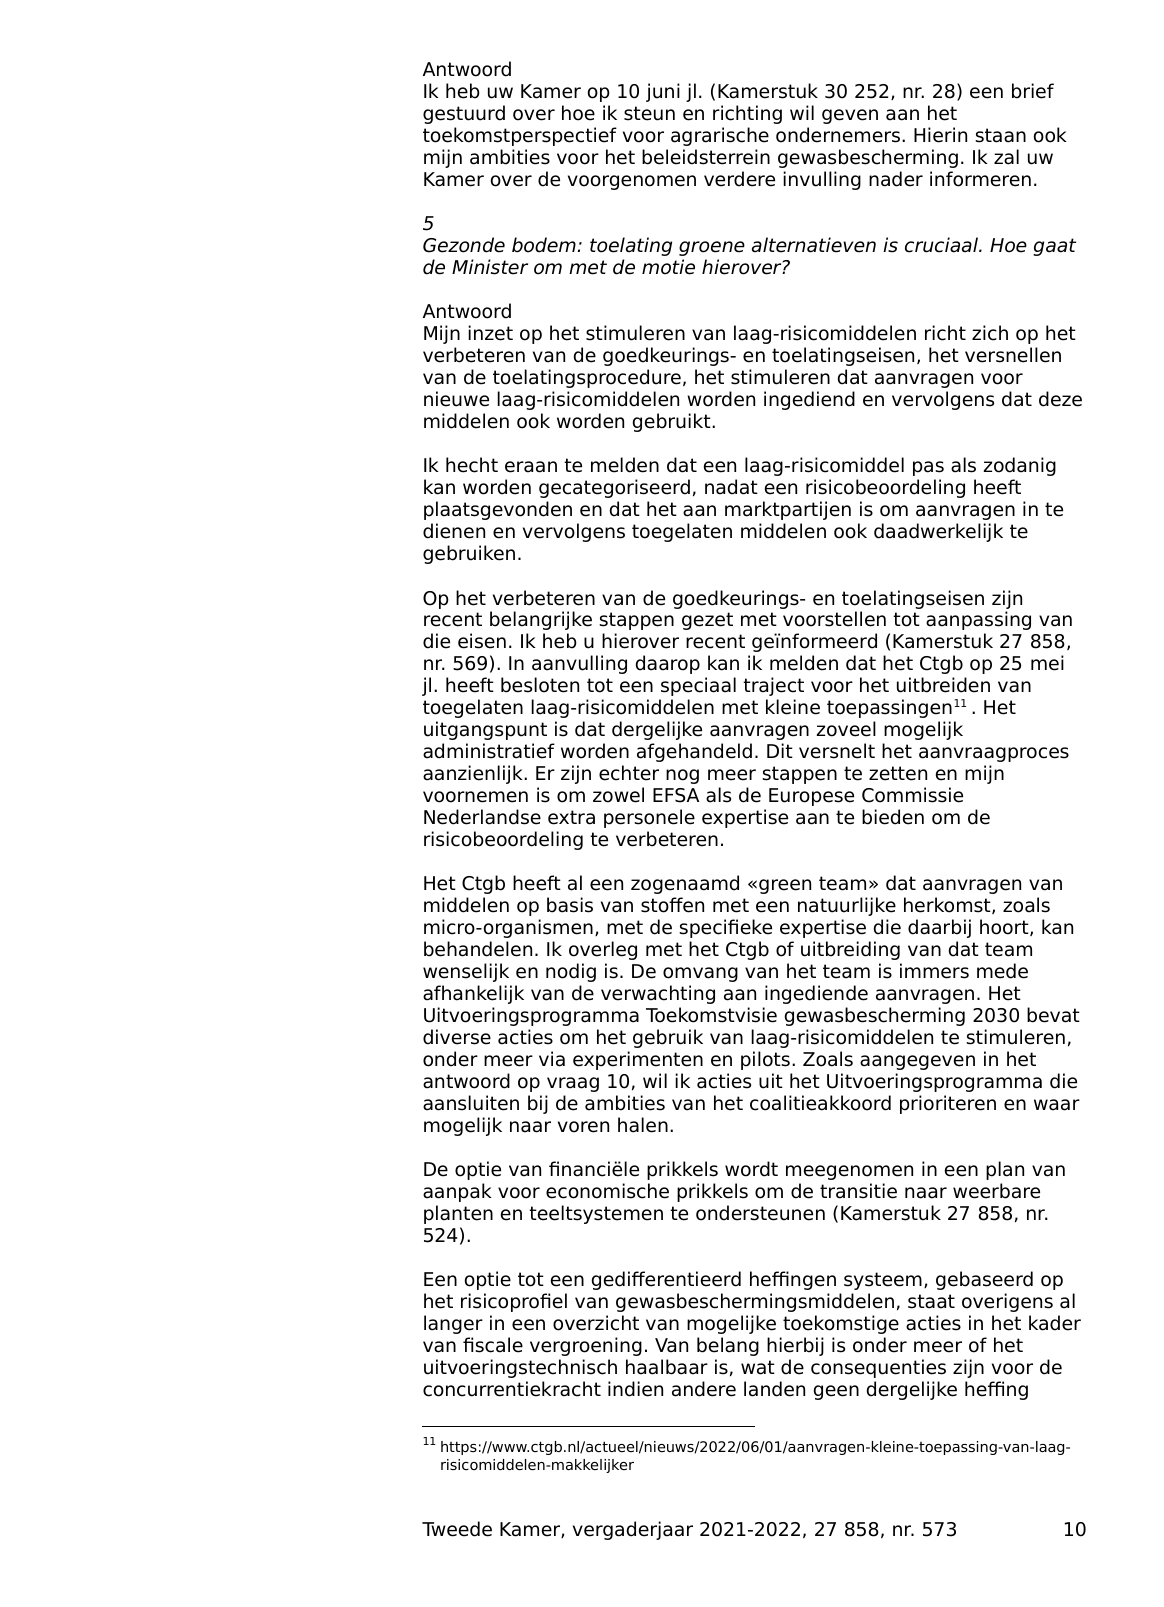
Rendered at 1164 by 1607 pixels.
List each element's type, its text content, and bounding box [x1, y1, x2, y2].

text Het Ctgb heeft al een zogenaamd «green team» dat aanvragen van middelen op basis van stoffen met een natuurlijke herkomst, zoals micro-organismen, met de specifieke expertise die daarbij hoort, kan behandelen. Ik overleg met het Ctgb of uitbreiding van dat team wenselijk en nodig is. De omvang van het team is immers mede afhankelijk van de verwachting aan ingediende aanvragen. Het Uitvoeringsprogramma Toekomstvisie gewasbescherming 2030 bevat diverse acties om het gebruik van laag-risicomiddelen te stimuleren, onder meer via experimenten en pilots. Zoals aangegeven in het antwoord op vraag 10, wil ik acties uit het Uitvoeringsprogramma die aansluiten bij de ambities van het coalitieakkoord prioriteren en waar mogelijk naar voren halen. [422, 873, 1087, 1137]
text Ik heb uw Kamer op 10 juni jl. (Kamerstuk 30 252, nr. 28) een brief gestuurd over hoe ik steun en richting wil geven aan het toekomstperspectief voor agrarische ondernemers. Hierin staan ook mijn ambities voor het beleidsterrein gewasbescherming. Ik zal uw Kamer over de voorgenomen verdere invulling nader informeren. [422, 81, 1087, 191]
text Ik hecht eraan te melden dat een laag-risicomiddel pas als zodanig kan worden gecategoriseerd, nadat een risicobeoordeling heeft plaatsgevonden en dat het aan marktpartijen is om aanvragen in te dienen en vervolgens toegelaten middelen ook daadwerkelijk te gebruiken. [422, 455, 1087, 565]
text De optie van financiële prikkels wordt meegenomen in een plan van aanpak voor economische prikkels om de transitie naar weerbare planten en teeltsystemen te ondersteunen (Kamerstuk 27 858, nr. 524). [422, 1159, 1087, 1247]
text Op het verbeteren van de goedkeurings- en toelatingseisen zijn recent belangrijke stappen gezet met voorstellen tot aanpassing van die eisen. Ik heb u hierover recent geïnformeerd (Kamerstuk 27 858, nr. 569). In aanvulling daarop kan ik melden dat het Ctgb op 25 mei jl. heeft besloten tot een speciaal traject voor het uitbreiden van toegelaten laag-risicomiddelen met kleine toepassingen. Het uitgangspunt is dat dergelijke aanvragen zoveel mogelijk administratief worden afgehandeld. Dit versnelt het aanvraagproces aanzienlijk. Er zijn echter nog meer stappen te zetten en mijn voornemen is om zowel EFSA als de Europese Commissie Nederlandse extra personele expertise aan te bieden om de risicobeoordeling te verbeteren. [422, 587, 1087, 851]
text Antwoord [422, 59, 1087, 81]
text Mijn inzet op het stimuleren van laag-risicomiddelen richt zich op het verbeteren van de goedkeurings- en toelatingseisen, het versnellen van de toelatingsprocedure, het stimuleren dat aanvragen voor nieuwe laag-risicomiddelen worden ingediend en vervolgens dat deze middelen ook worden gebruikt. [422, 323, 1087, 433]
text Een optie tot een gedifferentieerd heffingen systeem, gebaseerd op het risicoprofiel van gewasbeschermingsmiddelen, staat overigens al langer in een overzicht van mogelijke toekomstige acties in het kader van fiscale vergroening. Van belang hierbij is onder meer of het uitvoeringstechnisch haalbaar is, wat de consequenties zijn voor de concurrentiekracht indien andere landen geen dergelijke heffing [422, 1269, 1087, 1401]
text 5 [422, 213, 1087, 235]
text https://www.ctgb.nl/actueel/nieuws/2022/06/01/aanvragen-kleine-toepassing-van-laag-risicomiddelen-makkelijker [422, 1435, 1087, 1474]
text Antwoord [422, 301, 1087, 323]
text Gezonde bodem: toelating groene alternatieven is cruciaal. Hoe gaat de Minister om met de motie hierover? [422, 235, 1087, 279]
